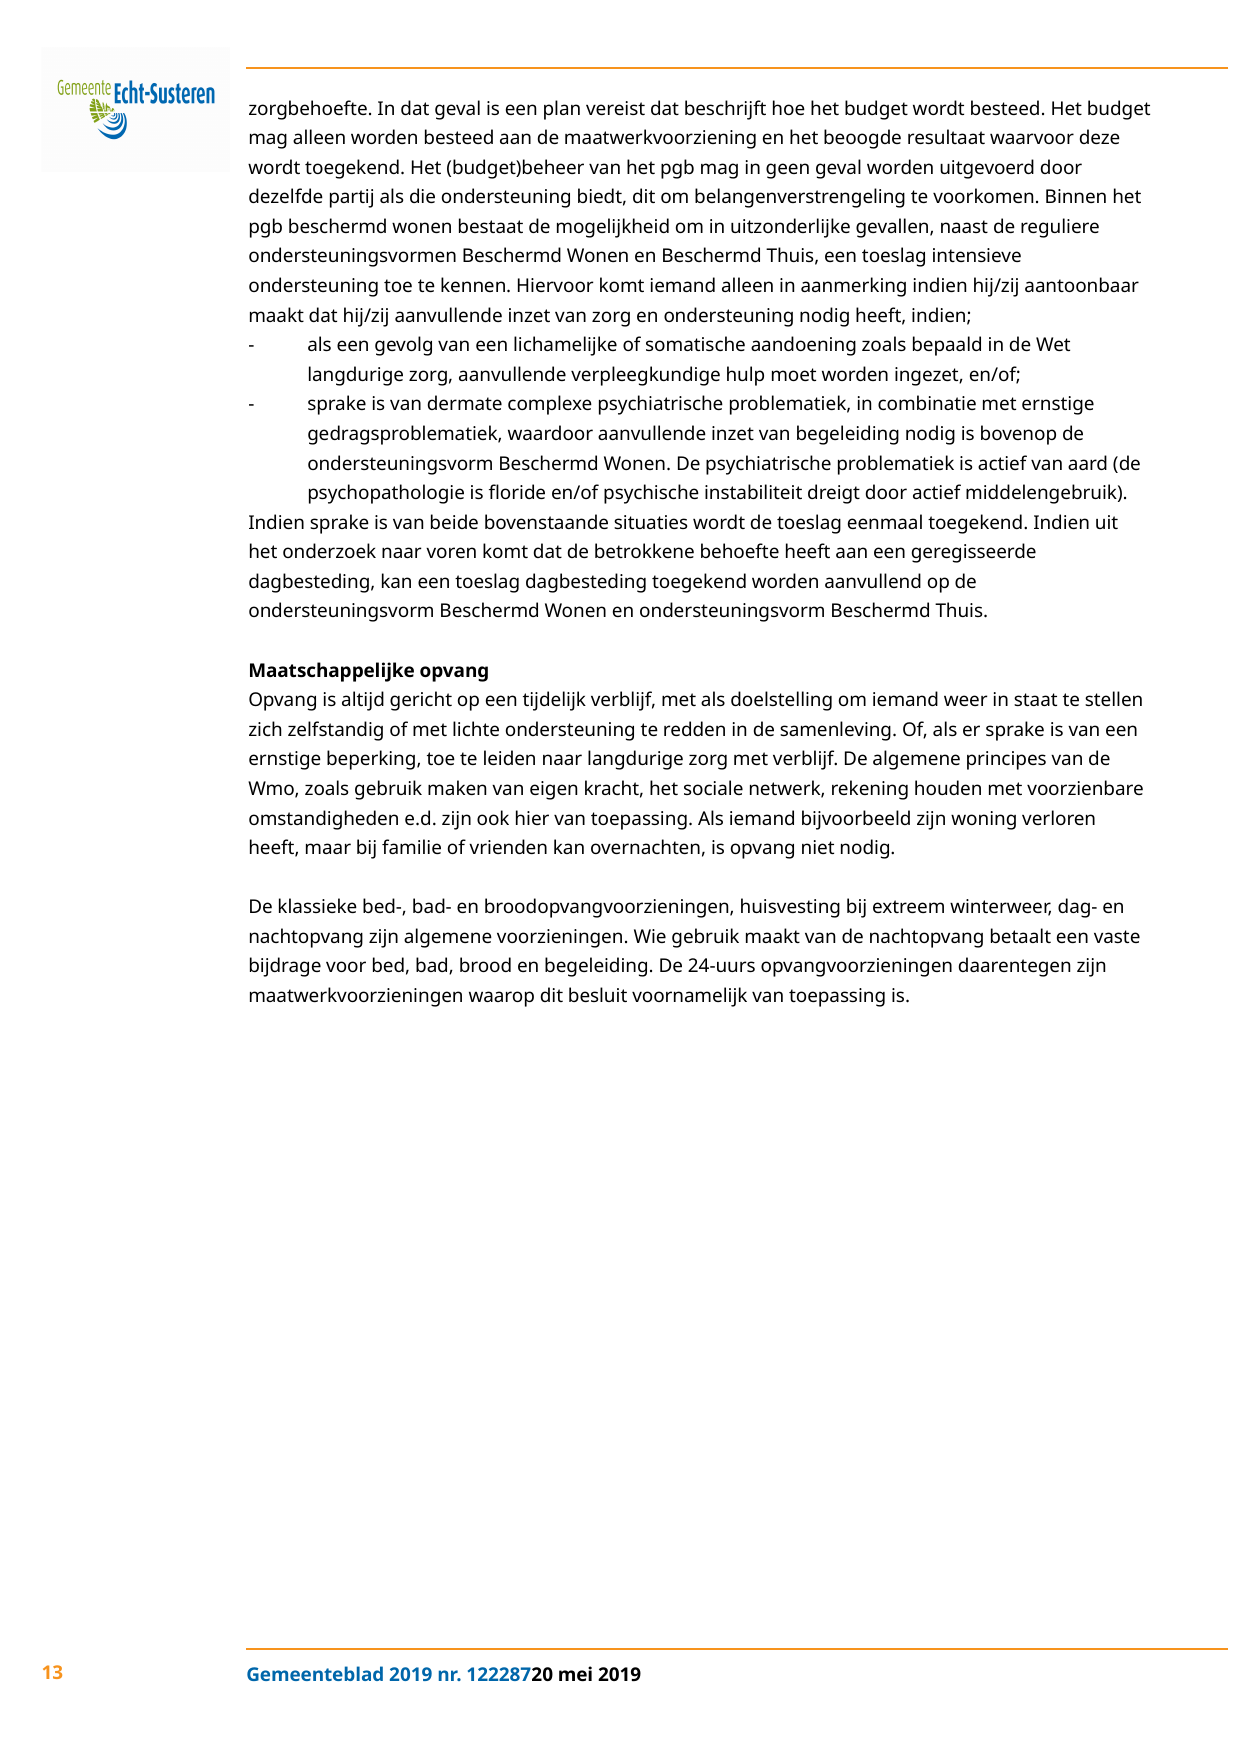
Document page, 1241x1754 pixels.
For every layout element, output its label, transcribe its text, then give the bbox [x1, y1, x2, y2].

text De klassieke bed-, bad- en broodopvangvoorzieningen, huisvesting bij extreem winterweer, dag- en nachtopvang zijn algemene voorzieningen. Wie gebruik maakt van de nachtopvang betaalt een vaste bijdrage voor bed, bad, brood en begeleiding. De 24-uurs opvangvoorzieningen daarentegen zijn maatwerkvoorzieningen waarop dit besluit voornamelijk van toepassing is. [248, 893, 1152, 1008]
text Maatschappelijke opvang [248, 657, 1152, 683]
list als een gevolg van een lichamelijke of somatische aandoening zoals bepaald in de Wet langdurige zorg, aanvullende verpleegkundige hulp moet worden ingezet, en/of; [248, 331, 1152, 387]
text Opvang is altijd gericht op een tijdelijk verblijf, met als doelstelling om iemand weer in staat te stellen zich zelfstandig of met lichte ondersteuning te redden in de samenleving. Of, als er sprake is van een ernstige beperking, toe te leiden naar langdurige zorg met verblijf. De algemene principes van de Wmo, zoals gebruik maken van eigen kracht, het sociale netwerk, rekening houden met voorzienbare omstandigheden e.d. zijn ook hier van toepassing. Als iemand bijvoorbeeld zijn woning verloren heeft, maar bij familie of vrienden kan overnachten, is opvang niet nodig. [248, 686, 1152, 860]
picture [41, 47, 231, 172]
text zorgbehoefte. In dat geval is een plan vereist dat beschrijft hoe het budget wordt besteed. Het budget mag alleen worden besteed aan de maatwerkvoorziening en het beoogde resultaat waarvoor deze wordt toegekend. Het (budget)beheer van het pgb mag in geen geval worden uitgevoerd door dezelfde partij als die ondersteuning biedt, dit om belangenverstrengeling te voorkomen. Binnen het pgb beschermd wonen bestaat de mogelijkheid om in uitzonderlijke gevallen, naast de reguliere ondersteuningsvormen Beschermd Wonen en Beschermd Thuis, een toeslag intensieve ondersteuning toe te kennen. Hiervoor komt iemand alleen in aanmerking indien hij/zij aantoonbaar maakt dat hij/zij aanvullende inzet van zorg en ondersteuning nodig heeft, indien; [248, 95, 1152, 328]
list sprake is van dermate complexe psychiatrische problematiek, in combinatie met ernstige gedragsproblematiek, waardoor aanvullende inzet van begeleiding nodig is bovenop de ondersteuningsvorm Beschermd Wonen. De psychiatrische problematiek is actief van aard (de psychopathologie is floride en/of psychische instabiliteit dreigt door actief middelengebruik). [248, 391, 1152, 505]
text Indien sprake is van beide bovenstaande situaties wordt de toeslag eenmaal toegekend. Indien uit het onderzoek naar voren komt dat de betrokkene behoefte heeft aan een geregisseerde dagbesteding, kan een toeslag dagbesteding toegekend worden aanvullend op de ondersteuningsvorm Beschermd Wonen en ondersteuningsvorm Beschermd Thuis. [248, 509, 1152, 623]
